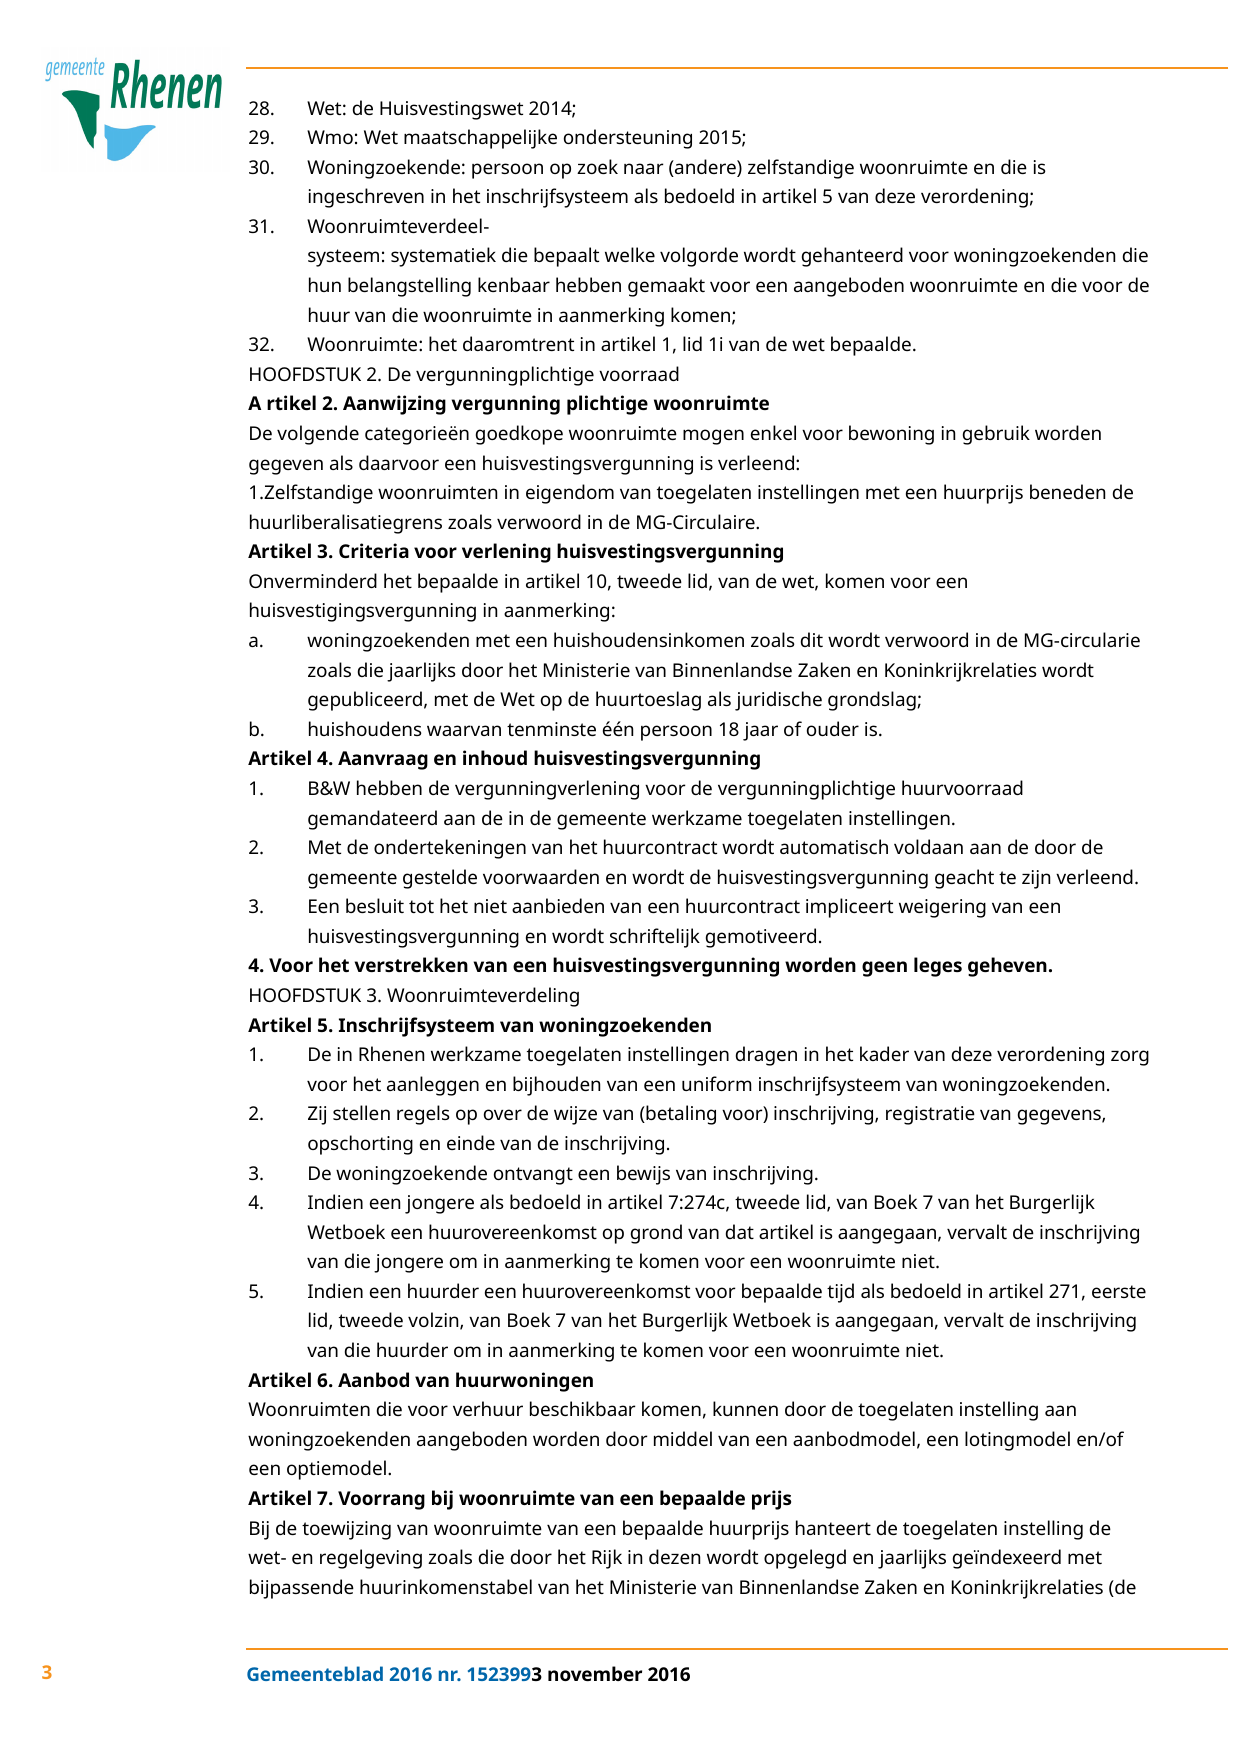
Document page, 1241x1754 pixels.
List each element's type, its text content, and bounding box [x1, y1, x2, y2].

text A rtikel 2. Aanwijzing vergunning plichtige woonruimte [248, 391, 1152, 416]
list De in Rhenen werkzame toegelaten instellingen dragen in het kader van deze verordening zorg voor het aanleggen en bijhouden van een uniform inschrijfsysteem van woningzoekenden. [248, 1041, 1152, 1097]
text Woonruimten die voor verhuur beschikbaar komen, kunnen door de toegelaten instelling aan woningzoekenden aangeboden worden door middel van een aanbodmodel, een lotingmodel en/of een optiemodel. [248, 1396, 1152, 1481]
text De volgende categorieën goedkope woonruimte mogen enkel voor bewoning in gebruik worden gegeven als daarvoor een huisvestingsvergunning is verleend: [248, 420, 1152, 476]
text Artikel 5. Inschrijfsysteem van woningzoekenden [248, 1012, 1152, 1038]
list Woningzoekende: persoon op zoek naar (andere) zelfstandige woonruimte en die is ingeschreven in het inschrijfsysteem als bedoeld in artikel 5 van deze verordening; [248, 154, 1152, 209]
list Woonruimte: het daaromtrent in artikel 1, lid 1i van de wet bepaalde. [248, 331, 1152, 357]
list Een besluit tot het niet aanbieden van een huurcontract impliceert weigering van een huisvestingsvergunning en wordt schriftelijk gemotiveerd. [248, 893, 1152, 949]
list systeem: systematiek die bepaalt welke volgorde wordt gehanteerd voor woningzoekenden die hun belangstelling kenbaar hebben gemaakt voor een aangeboden woonruimte en die voor de huur van die woonruimte in aanmerking komen; [248, 243, 1152, 328]
list Wet: de Huisvestingswet 2014; [248, 95, 1152, 121]
list Met de ondertekeningen van het huurcontract wordt automatisch voldaan aan de door de gemeente gestelde voorwaarden en wordt de huisvestingsvergunning geacht te zijn verleend. [248, 834, 1152, 890]
text Artikel 4. Aanvraag en inhoud huisvestingsvergunning [248, 746, 1152, 771]
list De woningzoekende ontvangt een bewijs van inschrijving. [248, 1160, 1152, 1186]
text Artikel 6. Aanbod van huurwoningen [248, 1367, 1152, 1393]
list Woonruimteverdeel- [248, 213, 1152, 239]
list Indien een huurder een huurovereenkomst voor bepaalde tijd als bedoeld in artikel 271, eerste lid, tweede volzin, van Boek 7 van het Burgerlijk Wetboek is aangegaan, vervalt de inschrijving van die huurder om in aanmerking te komen voor een woonruimte niet. [248, 1278, 1152, 1363]
text Bij de toewijzing van woonruimte van een bepaalde huurprijs hanteert de toegelaten instelling de wet- en regelgeving zoals die door het Rijk in dezen wordt opgelegd en jaarlijks geïndexeerd met bijpassende huurinkomenstabel van het Ministerie van Binnenlandse Zaken en Koninkrijkrelaties (de [248, 1515, 1152, 1600]
text 4. Voor het verstrekken van een huisvestingsvergunning worden geen leges geheven. [248, 953, 1152, 978]
text HOOFDSTUK 3. Woonruimteverdeling [248, 982, 1152, 1008]
list woningzoekenden met een huishoudensinkomen zoals dit wordt verwoord in de MG-circularie zoals die jaarlijks door het Ministerie van Binnenlandse Zaken en Koninkrijkrelaties wordt gepubliceerd, met de Wet op de huurtoeslag als juridische grondslag; [248, 627, 1152, 712]
list huishoudens waarvan tenminste één persoon 18 jaar of ouder is. [248, 716, 1152, 742]
list Wmo: Wet maatschappelijke ondersteuning 2015; [248, 124, 1152, 150]
text Onverminderd het bepaalde in artikel 10, tweede lid, van de wet, komen voor een huisvestigingsvergunning in aanmerking: [248, 568, 1152, 623]
list Zij stellen regels op over de wijze van (betaling voor) inschrijving, registratie van gegevens, opschorting en einde van de inschrijving. [248, 1101, 1152, 1156]
picture [41, 47, 231, 172]
list B&W hebben de vergunningverlening voor de vergunningplichtige huurvoorraad gemandateerd aan de in de gemeente werkzame toegelaten instellingen. [248, 775, 1152, 831]
text Artikel 7. Voorrang bij woonruimte van een bepaalde prijs [248, 1485, 1152, 1511]
text HOOFDSTUK 2. De vergunningplichtige voorraad [248, 361, 1152, 387]
text 1.Zelfstandige woonruimten in eigendom van toegelaten instellingen met een huurprijs beneden de huurliberalisatiegrens zoals verwoord in de MG-Circulaire. [248, 479, 1152, 535]
list Indien een jongere als bedoeld in artikel 7:274c, tweede lid, van Boek 7 van het Burgerlijk Wetboek een huurovereenkomst op grond van dat artikel is aangegaan, vervalt de inschrijving van die jongere om in aanmerking te komen voor een woonruimte niet. [248, 1189, 1152, 1274]
text Artikel 3. Criteria voor verlening huisvestingsvergunning [248, 538, 1152, 564]
